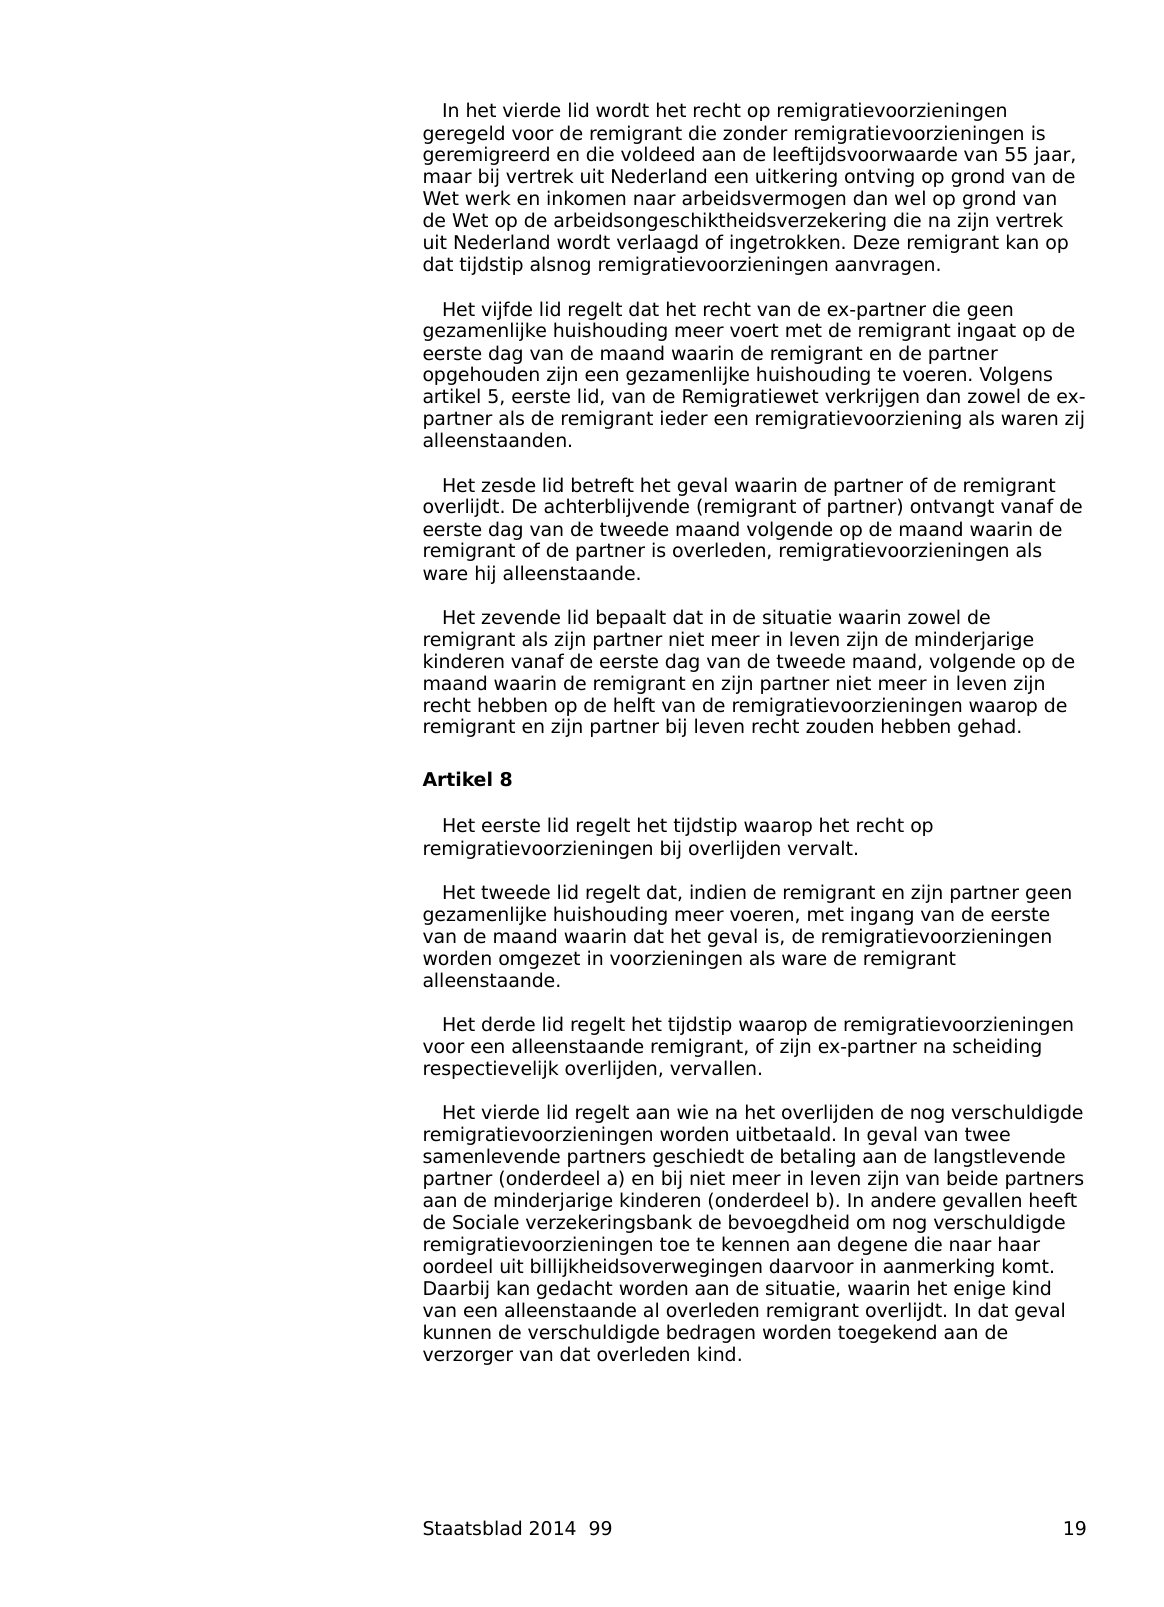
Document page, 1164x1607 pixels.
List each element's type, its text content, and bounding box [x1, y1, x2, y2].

text Het eerste lid regelt het tijdstip waarop het recht op remigratievoorzieningen bij overlijden vervalt. [422, 815, 1087, 859]
subtitle Artikel 8 [422, 768, 1087, 790]
text Het zesde lid betreft het geval waarin de partner of de remigrant overlijdt. De achterblijvende (remigrant of partner) ontvangt vanaf de eerste dag van de tweede maand volgende op de maand waarin de remigrant of de partner is overleden, remigratievoorzieningen als ware hij alleenstaande. [422, 474, 1087, 584]
text Het tweede lid regelt dat, indien de remigrant en zijn partner geen gezamenlijke huishouding meer voeren, met ingang van de eerste van de maand waarin dat het geval is, de remigratievoorzieningen worden omgezet in voorzieningen als ware de remigrant alleenstaande. [422, 882, 1087, 991]
text Het zevende lid bepaalt dat in de situatie waarin zowel de remigrant als zijn partner niet meer in leven zijn de minderjarige kinderen vanaf de eerste dag van de tweede maand, volgende op de maand waarin de remigrant en zijn partner niet meer in leven zijn recht hebben op de helft van de remigratievoorzieningen waarop de remigrant en zijn partner bij leven recht zouden hebben gehad. [422, 607, 1087, 738]
text Het vierde lid regelt aan wie na het overlijden de nog verschuldigde remigratievoorzieningen worden uitbetaald. In geval van twee samenlevende partners geschiedt de betaling aan de langstlevende partner (onderdeel a) en bij niet meer in leven zijn van beide partners aan de minderjarige kinderen (onderdeel b). In andere gevallen heeft de Sociale verzekeringsbank de bevoegdheid om nog verschuldigde remigratievoorzieningen toe te kennen aan degene die naar haar oordeel uit billijkheidsoverwegingen daarvoor in aanmerking komt. Daarbij kan gedacht worden aan de situatie, waarin het enige kind van een alleenstaande al overleden remigrant overlijdt. In dat geval kunnen de verschuldigde bedragen worden toegekend aan de verzorger van dat overleden kind. [422, 1102, 1087, 1366]
text Het vijfde lid regelt dat het recht van de ex-partner die geen gezamenlijke huishouding meer voert met de remigrant ingaat op de eerste dag van de maand waarin de remigrant en de partner opgehouden zijn een gezamenlijke huishouding te voeren. Volgens artikel 5, eerste lid, van de Remigratiewet verkrijgen dan zowel de ex-partner als de remigrant ieder een remigratievoorziening als waren zij alleenstaanden. [422, 298, 1087, 452]
text Het derde lid regelt het tijdstip waarop de remigratievoorzieningen voor een alleenstaande remigrant, of zijn ex-partner na scheiding respectievelijk overlijden, vervallen. [422, 1014, 1087, 1079]
text In het vierde lid wordt het recht op remigratievoorzieningen geregeld voor de remigrant die zonder remigratievoorzieningen is geremigreerd en die voldeed aan de leeftijdsvoorwaarde van 55 jaar, maar bij vertrek uit Nederland een uitkering ontving op grond van de Wet werk en inkomen naar arbeidsvermogen dan wel op grond van de Wet op de arbeidsongeschiktheidsverzekering die na zijn vertrek uit Nederland wordt verlaagd of ingetrokken. Deze remigrant kan op dat tijdstip alsnog remigratievoorzieningen aanvragen. [422, 100, 1087, 276]
